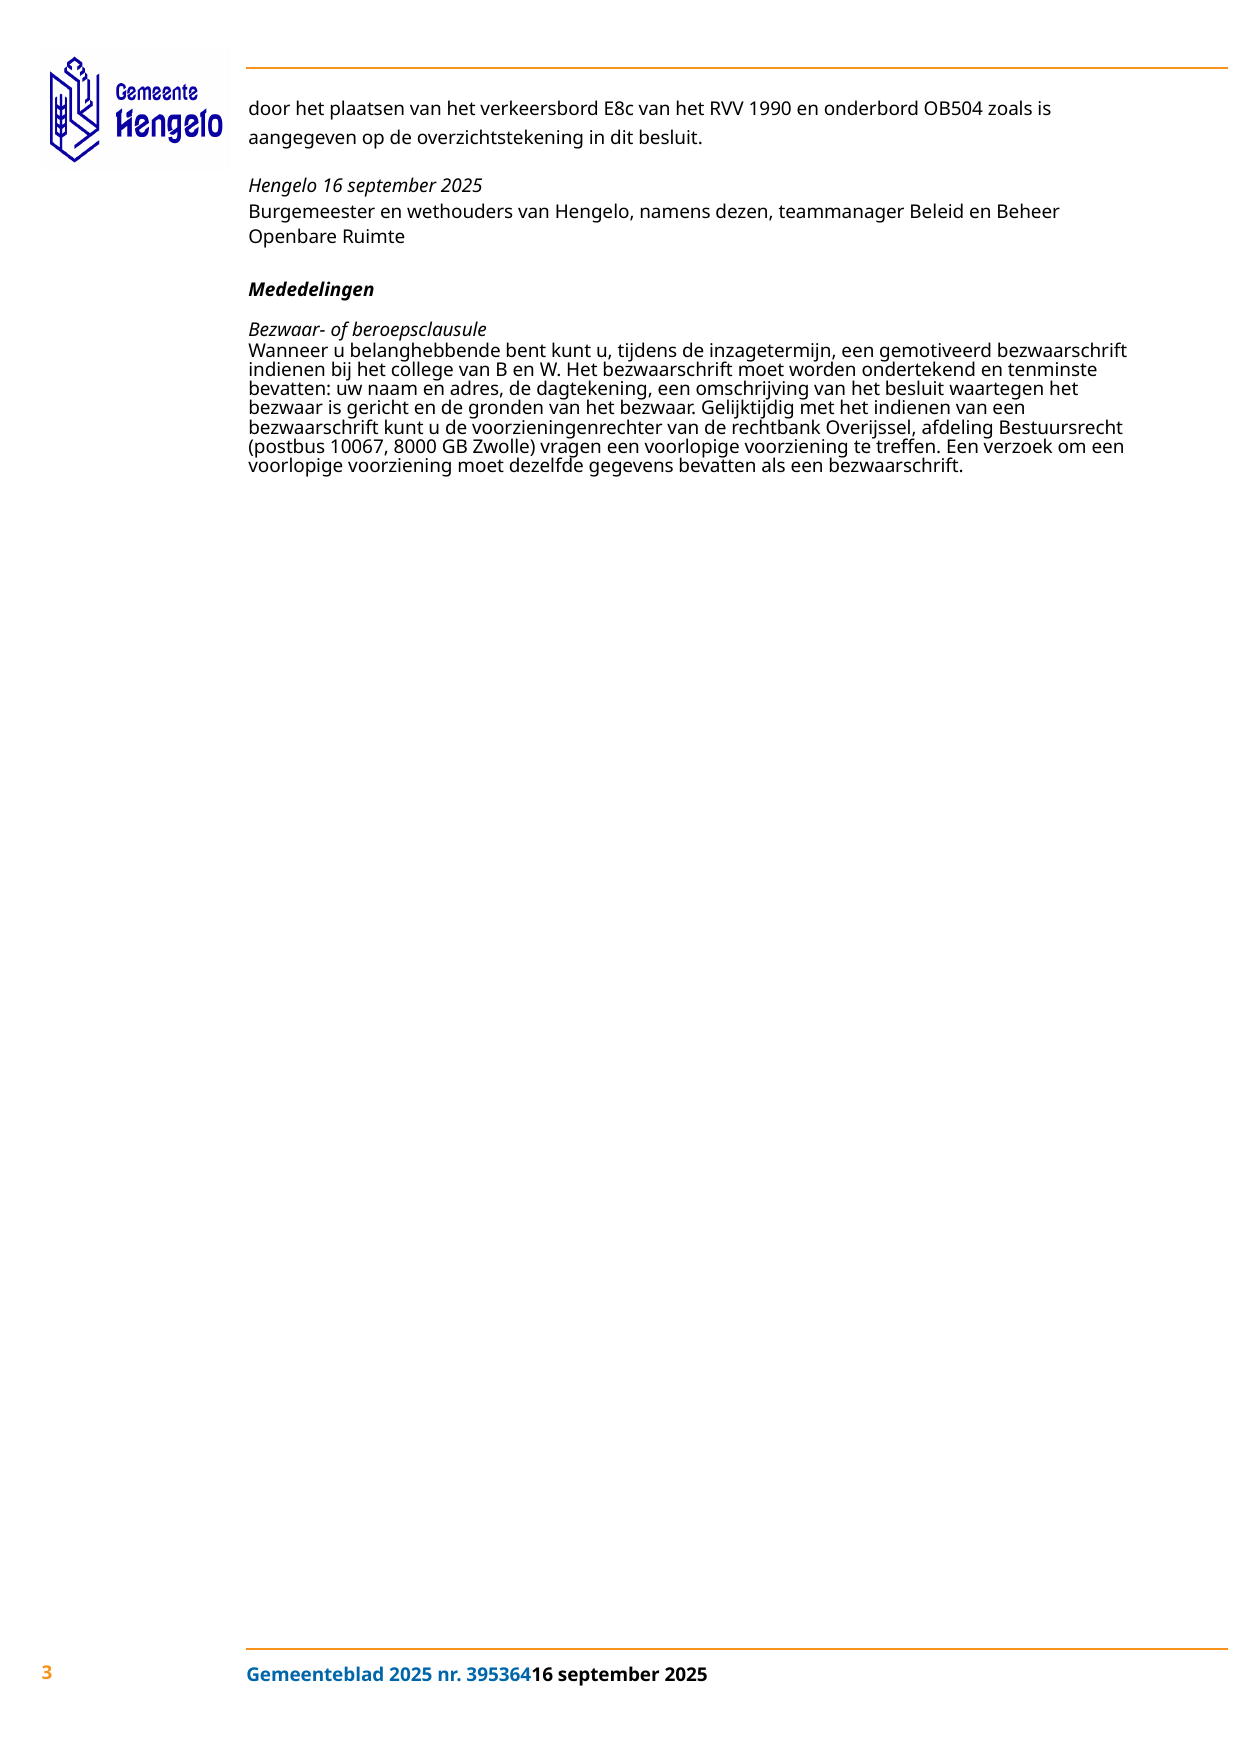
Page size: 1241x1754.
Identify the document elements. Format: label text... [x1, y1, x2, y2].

text Hengelo 16 september 2025 [248, 172, 1152, 198]
text Bezwaar- of beroepsclausule [248, 316, 1152, 342]
text Wanneer u belanghebbende bent kunt u, tijdens de inzagetermijn, een gemotiveerd bezwaarschrift indienen bij het college van B en W. Het bezwaarschrift moet worden ondertekend en tenminste bevatten: uw naam en adres, de dagtekening, een omschrijving van het besluit waartegen het bezwaar is gericht en de gronden van het bezwaar. Gelijktijdig met het indienen van een bezwaarschrift kunt u de voorzieningenrechter van de rechtbank Overijssel, afdeling Bestuursrecht (postbus 10067, 8000 GB Zwolle) vragen een voorlopige voorziening te treffen. Een verzoek om een voorlopige voorziening moet dezelfde gegevens bevatten als een bezwaarschrift. [248, 342, 1152, 476]
picture [41, 47, 231, 172]
text door het plaatsen van het verkeersbord E8c van het RVV 1990 en onderbord OB504 zoals is aangegeven op de overzichtstekening in dit besluit. [248, 95, 1152, 150]
text Mededelingen [248, 277, 1152, 302]
text Burgemeester en wethouders van Hengelo, namens dezen, teammanager Beleid en Beheer Openbare Ruimte [248, 198, 1152, 249]
